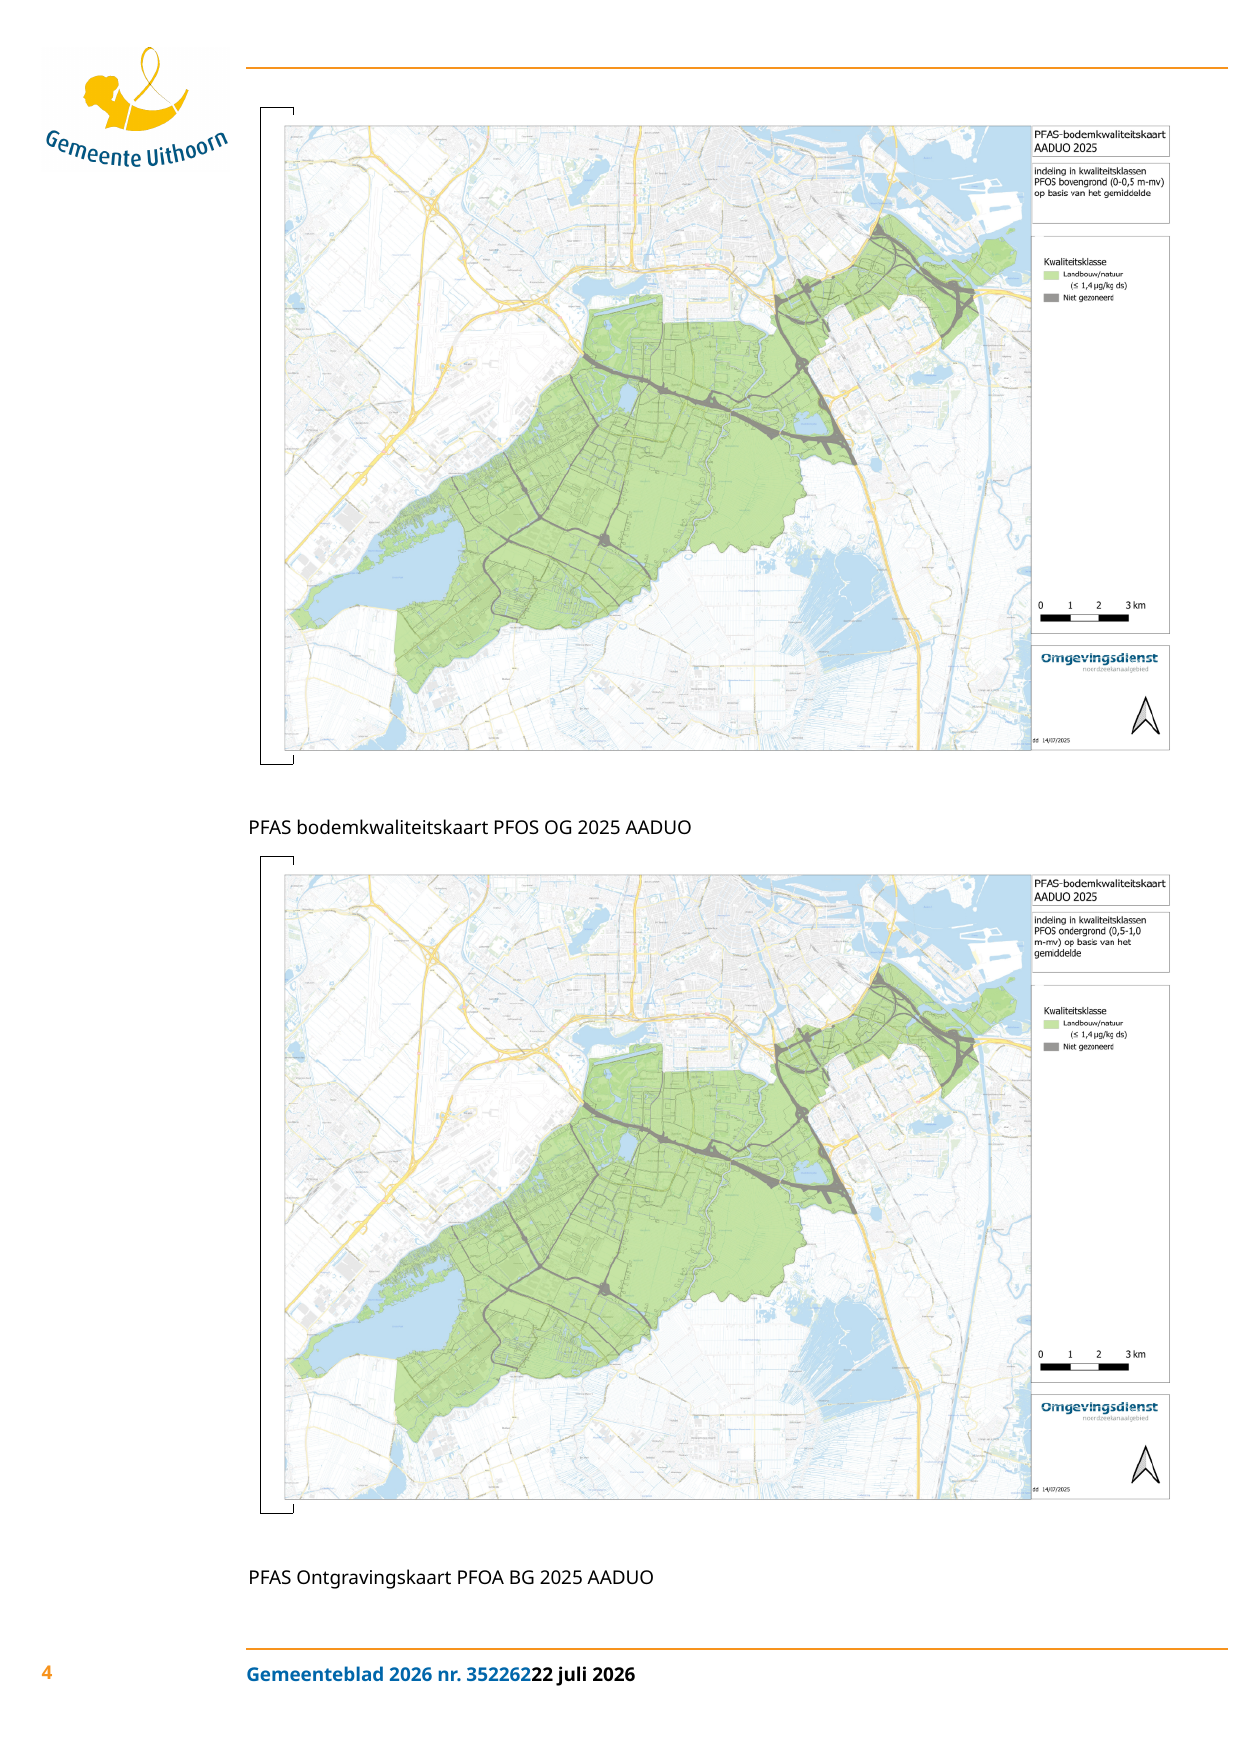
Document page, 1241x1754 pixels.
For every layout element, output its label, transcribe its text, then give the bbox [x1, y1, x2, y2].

picture [268, 865, 1173, 1504]
text PFAS Ontgravingskaart PFOA BG 2025 AADUO [248, 1564, 1152, 1590]
text PFAS bodemkwaliteitskaart PFOS OG 2025 AADUO [248, 814, 1152, 840]
picture [41, 47, 231, 172]
picture [268, 115, 1173, 755]
